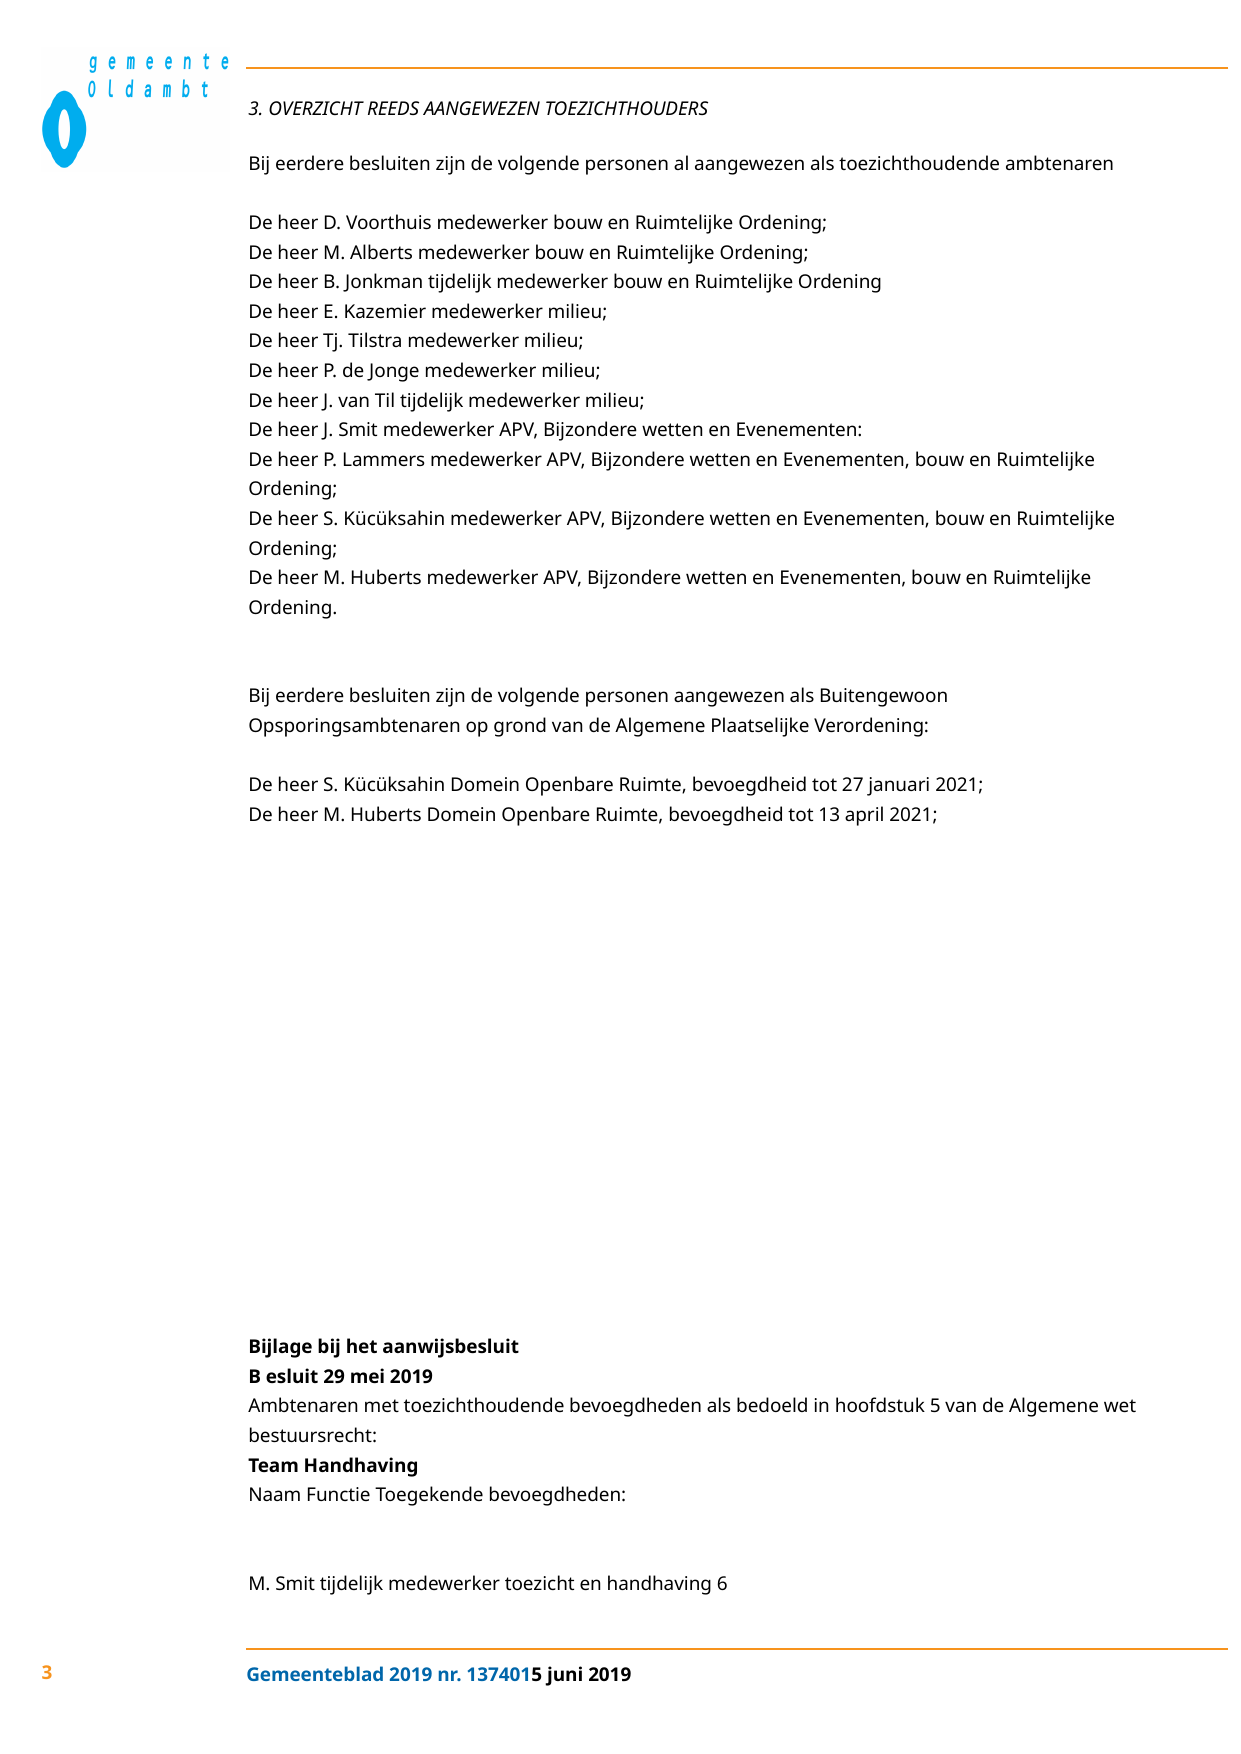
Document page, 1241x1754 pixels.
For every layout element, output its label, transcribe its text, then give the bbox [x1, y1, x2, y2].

text De heer J. van Til tijdelijk medewerker milieu; [248, 387, 1152, 412]
text 3. OVERZICHT REEDS AANGEWEZEN TOEZICHTHOUDERS [248, 95, 1152, 121]
text De heer P. Lammers medewerker APV, Bijzondere wetten en Evenementen, bouw en Ruimtelijke Ordening; [248, 446, 1152, 501]
text Naam Functie Toegekende bevoegdheden: [248, 1481, 1152, 1507]
text De heer S. Kücüksahin Domein Openbare Ruimte, bevoegdheid tot 27 januari 2021; [248, 771, 1152, 797]
text De heer M. Alberts medewerker bouw en Ruimtelijke Ordening; [248, 239, 1152, 264]
text B esluit 29 mei 2019 [248, 1363, 1152, 1389]
text De heer B. Jonkman tijdelijk medewerker bouw en Ruimtelijke Ordening [248, 268, 1152, 294]
text De heer S. Kücüksahin medewerker APV, Bijzondere wetten en Evenementen, bouw en Ruimtelijke Ordening; [248, 505, 1152, 560]
text De heer M. Huberts Domein Openbare Ruimte, bevoegdheid tot 13 april 2021; [248, 801, 1152, 827]
text Bijlage bij het aanwijsbesluit [248, 1333, 1152, 1359]
text M. Smit tijdelijk medewerker toezicht en handhaving 6 [248, 1570, 1152, 1596]
picture [41, 47, 231, 172]
text Ambtenaren met toezichthoudende bevoegdheden als bedoeld in hoofdstuk 5 van de Algemene wet bestuursrecht: [248, 1393, 1152, 1448]
text De heer J. Smit medewerker APV, Bijzondere wetten en Evenementen: [248, 416, 1152, 442]
text Team Handhaving [248, 1452, 1152, 1477]
text De heer Tj. Tilstra medewerker milieu; [248, 328, 1152, 353]
text De heer M. Huberts medewerker APV, Bijzondere wetten en Evenementen, bouw en Ruimtelijke Ordening. [248, 564, 1152, 619]
text De heer D. Voorthuis medewerker bouw en Ruimtelijke Ordening; [248, 209, 1152, 235]
text Bij eerdere besluiten zijn de volgende personen aangewezen als Buitengewoon Opsporingsambtenaren op grond van de Algemene Plaatselijke Verordening: [248, 683, 1152, 738]
text De heer E. Kazemier medewerker milieu; [248, 298, 1152, 324]
text Bij eerdere besluiten zijn de volgende personen al aangewezen als toezichthoudende ambtenaren [248, 150, 1152, 176]
text De heer P. de Jonge medewerker milieu; [248, 357, 1152, 383]
